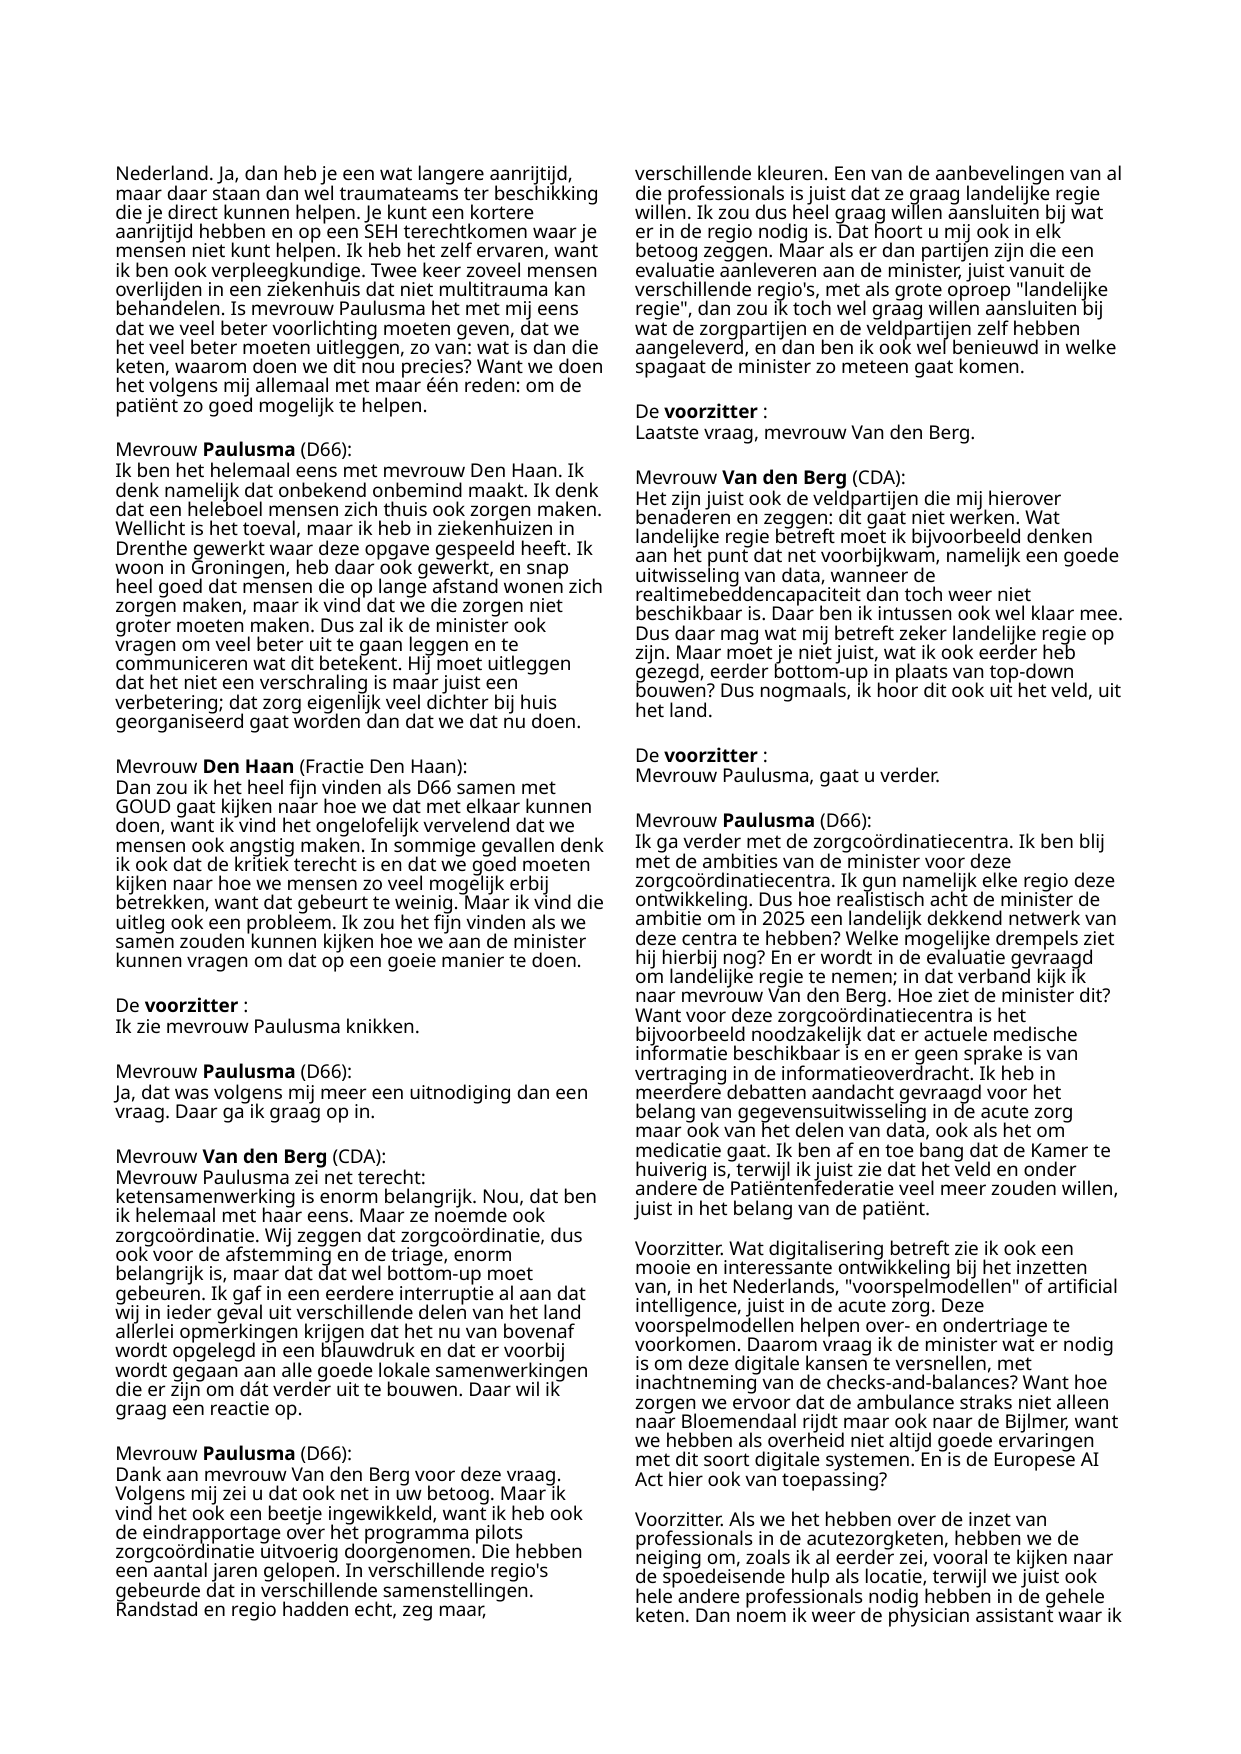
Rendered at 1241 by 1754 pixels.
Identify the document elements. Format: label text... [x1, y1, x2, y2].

text Mevrouw Paulusma zei net terecht: ketensamenwerking is enorm belangrijk. Nou, dat ben ik helemaal met haar eens. Maar ze noemde ook zorgcoördinatie. Wij zeggen dat zorgcoördinatie, dus ook voor de afstemming en de triage, enorm belangrijk is, maar dat dat wel bottom-up moet gebeuren. Ik gaf in een eerdere interruptie al aan dat wij in ieder geval uit verschillende delen van het land allerlei opmerkingen krijgen dat het nu van bovenaf wordt opgelegd in een blauwdruk en dat er voorbij wordt gegaan aan alle goede lokale samenwerkingen die er zijn om dát verder uit te bouwen. Daar wil ik graag een reactie op. [115, 1169, 605, 1419]
text Dan zou ik het heel fijn vinden als D66 samen met GOUD gaat kijken naar hoe we dat met elkaar kunnen doen, want ik vind het ongelofelijk vervelend dat we mensen ook angstig maken. In sommige gevallen denk ik ook dat de kritiek terecht is en dat we goed moeten kijken naar hoe we mensen zo veel mogelijk erbij betrekken, want dat gebeurt te weinig. Maar ik vind die uitleg ook een probleem. Ik zou het fijn vinden als we samen zouden kunnen kijken hoe we aan de minister kunnen vragen om dat op een goeie manier te doen. [115, 779, 605, 971]
text Mevrouw Paulusma (D66): [115, 1440, 605, 1466]
text Dank aan mevrouw Van den Berg voor deze vraag. Volgens mij zei u dat ook net in uw betoog. Maar ik vind het ook een beetje ingewikkeld, want ik heb ook de eindrapportage over het programma pilots zorgcoördinatie uitvoerig doorgenomen. Die hebben een aantal jaren gelopen. In verschillende regio's gebeurde dat in verschillende samenstellingen. Randstad en regio hadden echt, zeg maar, [115, 1466, 605, 1620]
text verschillende kleuren. Een van de aanbevelingen van al die professionals is juist dat ze graag landelijke regie willen. Ik zou dus heel graag willen aansluiten bij wat er in de regio nodig is. Dat hoort u mij ook in elk betoog zeggen. Maar als er dan partijen zijn die een evaluatie aanleveren aan de minister, juist vanuit de verschillende regio's, met als grote oproep "landelijke regie", dan zou ik toch wel graag willen aansluiten bij wat de zorgpartijen en de veldpartijen zelf hebben aangeleverd, en dan ben ik ook wel benieuwd in welke spagaat de minister zo meteen gaat komen. [635, 165, 1125, 377]
text Voorzitter. Wat digitalisering betreft zie ik ook een mooie en interessante ontwikkeling bij het inzetten van, in het Nederlands, "voorspelmodellen" of artificial intelligence, juist in de acute zorg. Deze voorspelmodellen helpen over- en ondertriage te voorkomen. Daarom vraag ik de minister wat er nodig is om deze digitale kansen te versnellen, met inachtneming van de checks-and-balances? Want hoe zorgen we ervoor dat de ambulance straks niet alleen naar Bloemendaal rijdt maar ook naar de Bijlmer, want we hebben als overheid niet altijd goede ervaringen met dit soort digitale systemen. En is de Europese AI Act hier ook van toepassing? [635, 1239, 1125, 1490]
text Mevrouw Van den Berg (CDA): [635, 464, 1125, 490]
text Mevrouw Van den Berg (CDA): [115, 1143, 605, 1169]
text Ik ga verder met de zorgcoördinatiecentra. Ik ben blij met de ambities van de minister voor deze zorgcoördinatiecentra. Ik gun namelijk elke regio deze ontwikkeling. Dus hoe realistisch acht de minister de ambitie om in 2025 een landelijk dekkend netwerk van deze centra te hebben? Welke mogelijke drempels ziet hij hierbij nog? En er wordt in de evaluatie gevraagd om landelijke regie te nemen; in dat verband kijk ik naar mevrouw Van den Berg. Hoe ziet de minister dit? Want voor deze zorgcoördinatiecentra is het bijvoorbeeld noodzakelijk dat er actuele medische informatie beschikbaar is en er geen sprake is van vertraging in de informatieoverdracht. Ik heb in meerdere debatten aandacht gevraagd voor het belang van gegevensuitwisseling in de acute zorg maar ook van het delen van data, ook als het om medicatie gaat. Ik ben af en toe bang dat de Kamer te huiverig is, terwijl ik juist zie dat het veld en onder andere de Patiëntenfederatie veel meer zouden willen, juist in het belang van de patiënt. [635, 833, 1125, 1219]
text Laatste vraag, mevrouw Van den Berg. [635, 424, 1125, 443]
text De voorzitter : [635, 742, 1125, 767]
text De voorzitter : [635, 398, 1125, 424]
text Nederland. Ja, dan heb je een wat langere aanrijtijd, maar daar staan dan wel traumateams ter beschikking die je direct kunnen helpen. Je kunt een kortere aanrijtijd hebben en op een SEH terechtkomen waar je mensen niet kunt helpen. Ik heb het zelf ervaren, want ik ben ook verpleegkundige. Twee keer zoveel mensen overlijden in een ziekenhuis dat niet multitrauma kan behandelen. Is mevrouw Paulusma het met mij eens dat we veel beter voorlichting moeten geven, dat we het veel beter moeten uitleggen, zo van: wat is dan die keten, waarom doen we dit nou precies? Want we doen het volgens mij allemaal met maar één reden: om de patiënt zo goed mogelijk te helpen. [115, 165, 605, 416]
text De voorzitter : [115, 992, 605, 1018]
text Ik zie mevrouw Paulusma knikken. [115, 1018, 605, 1037]
text Ik ben het helemaal eens met mevrouw Den Haan. Ik denk namelijk dat onbekend onbemind maakt. Ik denk dat een heleboel mensen zich thuis ook zorgen maken. Wellicht is het toeval, maar ik heb in ziekenhuizen in Drenthe gewerkt waar deze opgave gespeeld heeft. Ik woon in Groningen, heb daar ook gewerkt, en snap heel goed dat mensen die op lange afstand wonen zich zorgen maken, maar ik vind dat we die zorgen niet groter moeten maken. Dus zal ik de minister ook vragen om veel beter uit te gaan leggen en te communiceren wat dit betekent. Hij moet uitleggen dat het niet een verschraling is maar juist een verbetering; dat zorg eigenlijk veel dichter bij huis georganiseerd gaat worden dan dat we dat nu doen. [115, 462, 605, 732]
text Het zijn juist ook de veldpartijen die mij hierover benaderen en zeggen: dit gaat niet werken. Wat landelijke regie betreft moet ik bijvoorbeeld denken aan het punt dat net voorbijkwam, namelijk een goede uitwisseling van data, wanneer de realtimebeddencapaciteit dan toch weer niet beschikbaar is. Daar ben ik intussen ook wel klaar mee. Dus daar mag wat mij betreft zeker landelijke regie op zijn. Maar moet je niet juist, wat ik ook eerder heb gezegd, eerder bottom-up in plaats van top-down bouwen? Dus nogmaals, ik hoor dit ook uit het veld, uit het land. [635, 490, 1125, 721]
text Mevrouw Paulusma (D66): [115, 437, 605, 462]
text Ja, dat was volgens mij meer een uitnodiging dan een vraag. Daar ga ik graag op in. [115, 1084, 605, 1122]
text Voorzitter. Als we het hebben over de inzet van professionals in de acutezorgketen, hebben we de neiging om, zoals ik al eerder zei, vooral te kijken naar de spoedeisende hulp als locatie, terwijl we juist ook hele andere professionals nodig hebben in de gehele keten. Dan noem ik weer de physician assistant waar ik [635, 1511, 1125, 1626]
text Mevrouw Paulusma (D66): [635, 808, 1125, 833]
text Mevrouw Paulusma (D66): [115, 1058, 605, 1084]
text Mevrouw Den Haan (Fractie Den Haan): [115, 753, 605, 779]
text Mevrouw Paulusma, gaat u verder. [635, 767, 1125, 787]
